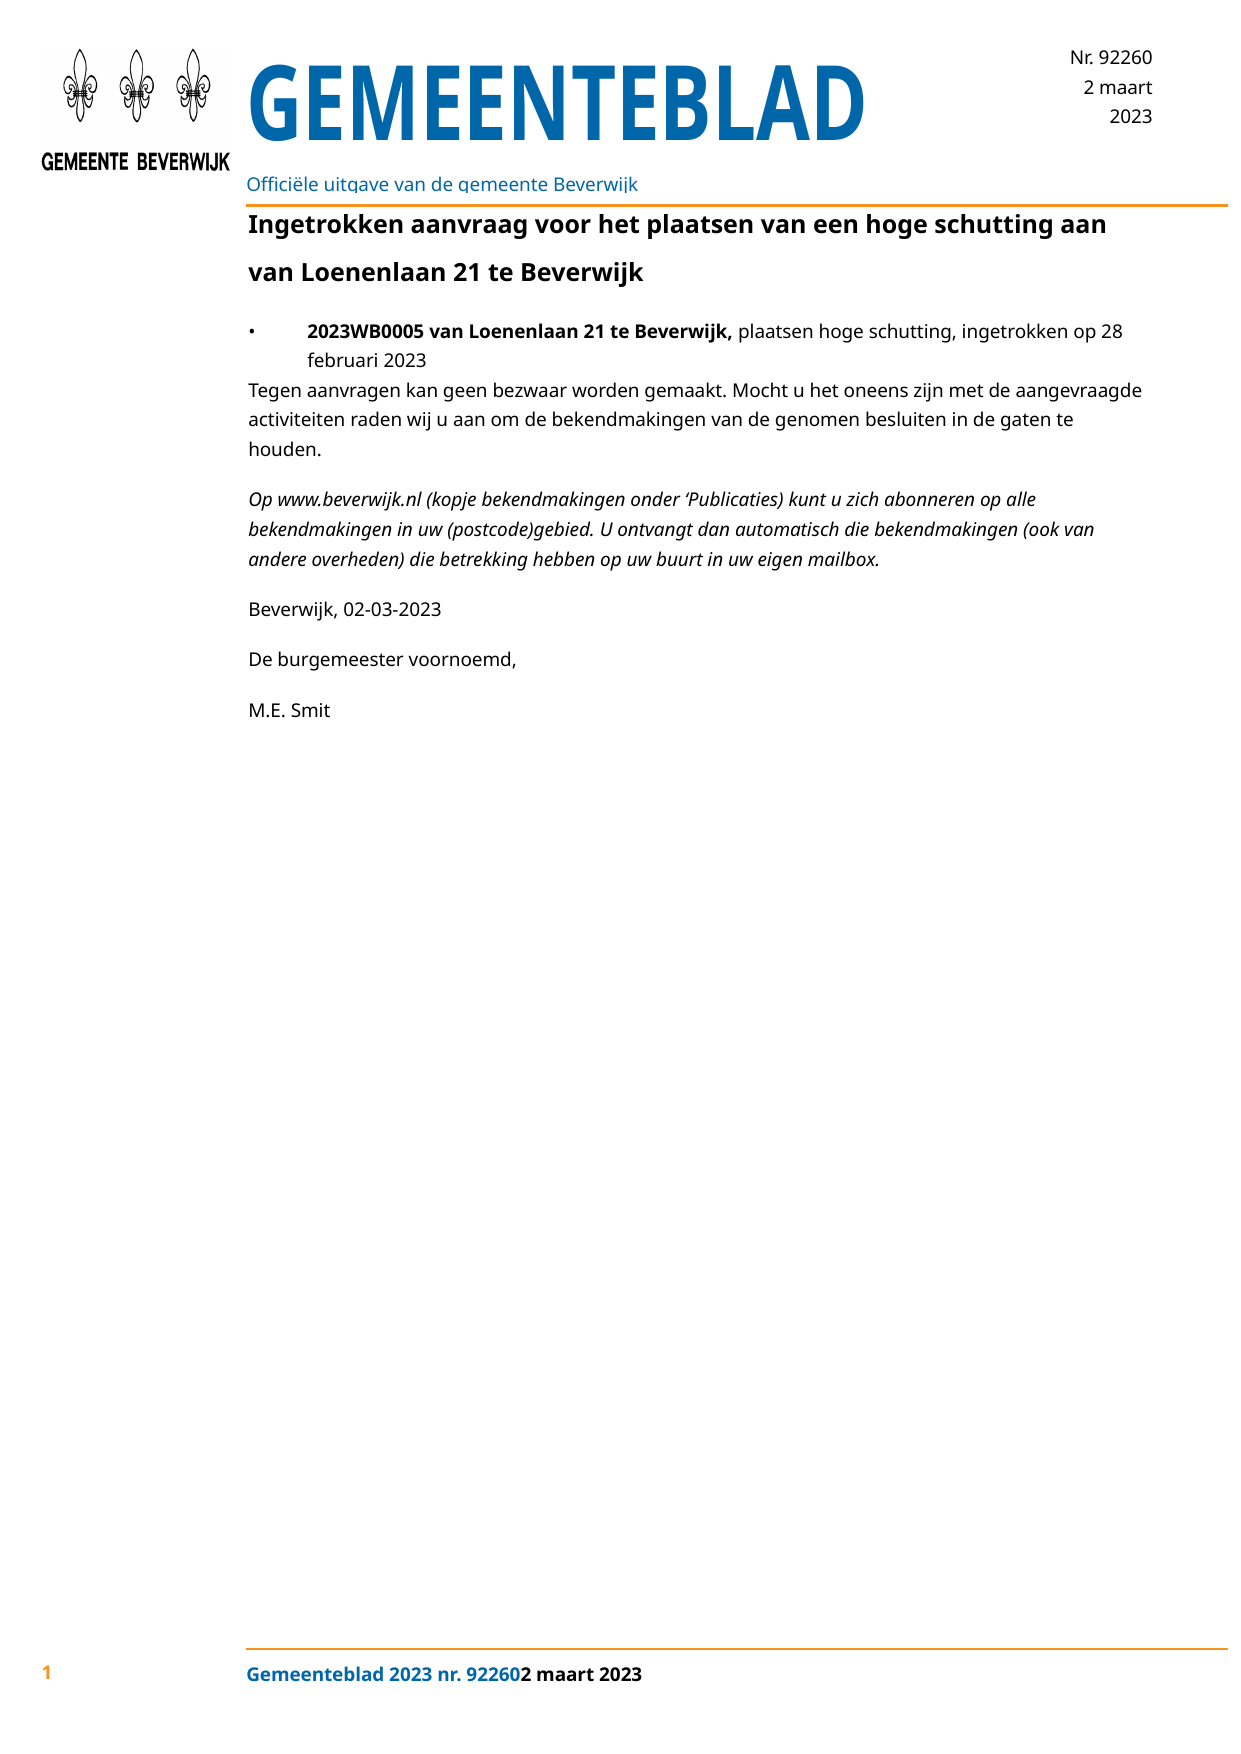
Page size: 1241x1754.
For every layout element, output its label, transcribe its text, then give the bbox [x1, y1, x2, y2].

text M.E. Smit [248, 697, 1152, 723]
text Tegen aanvragen kan geen bezwaar worden gemaakt. Mocht u het oneens zijn met de aangevraagde activiteiten raden wij u aan om de bekendmakingen van de genomen besluiten in de gaten te houden. [248, 377, 1152, 462]
text De burgemeester voornoemd, [248, 647, 1152, 672]
text Ingetrokken aanvraag voor het plaatsen van een hoge schutting aan van Loenenlaan 21 te Beverwijk [248, 207, 1152, 288]
text Op www.beverwijk.nl (kopje bekendmakingen onder ‘Publicaties) kunt u zich abonneren op alle bekendmakingen in uw (postcode)gebied. U ontvangt dan automatisch die bekendmakingen (ook van andere overheden) die betrekking hebben op uw buurt in uw eigen mailbox. [248, 487, 1152, 572]
text Beverwijk, 02-03-2023 [248, 596, 1152, 622]
list 2023WB0005 van Loenenlaan 21 te Beverwijk, plaatsen hoge schutting, ingetrokken op 28 februari 2023 [248, 318, 1152, 373]
picture [41, 47, 231, 172]
